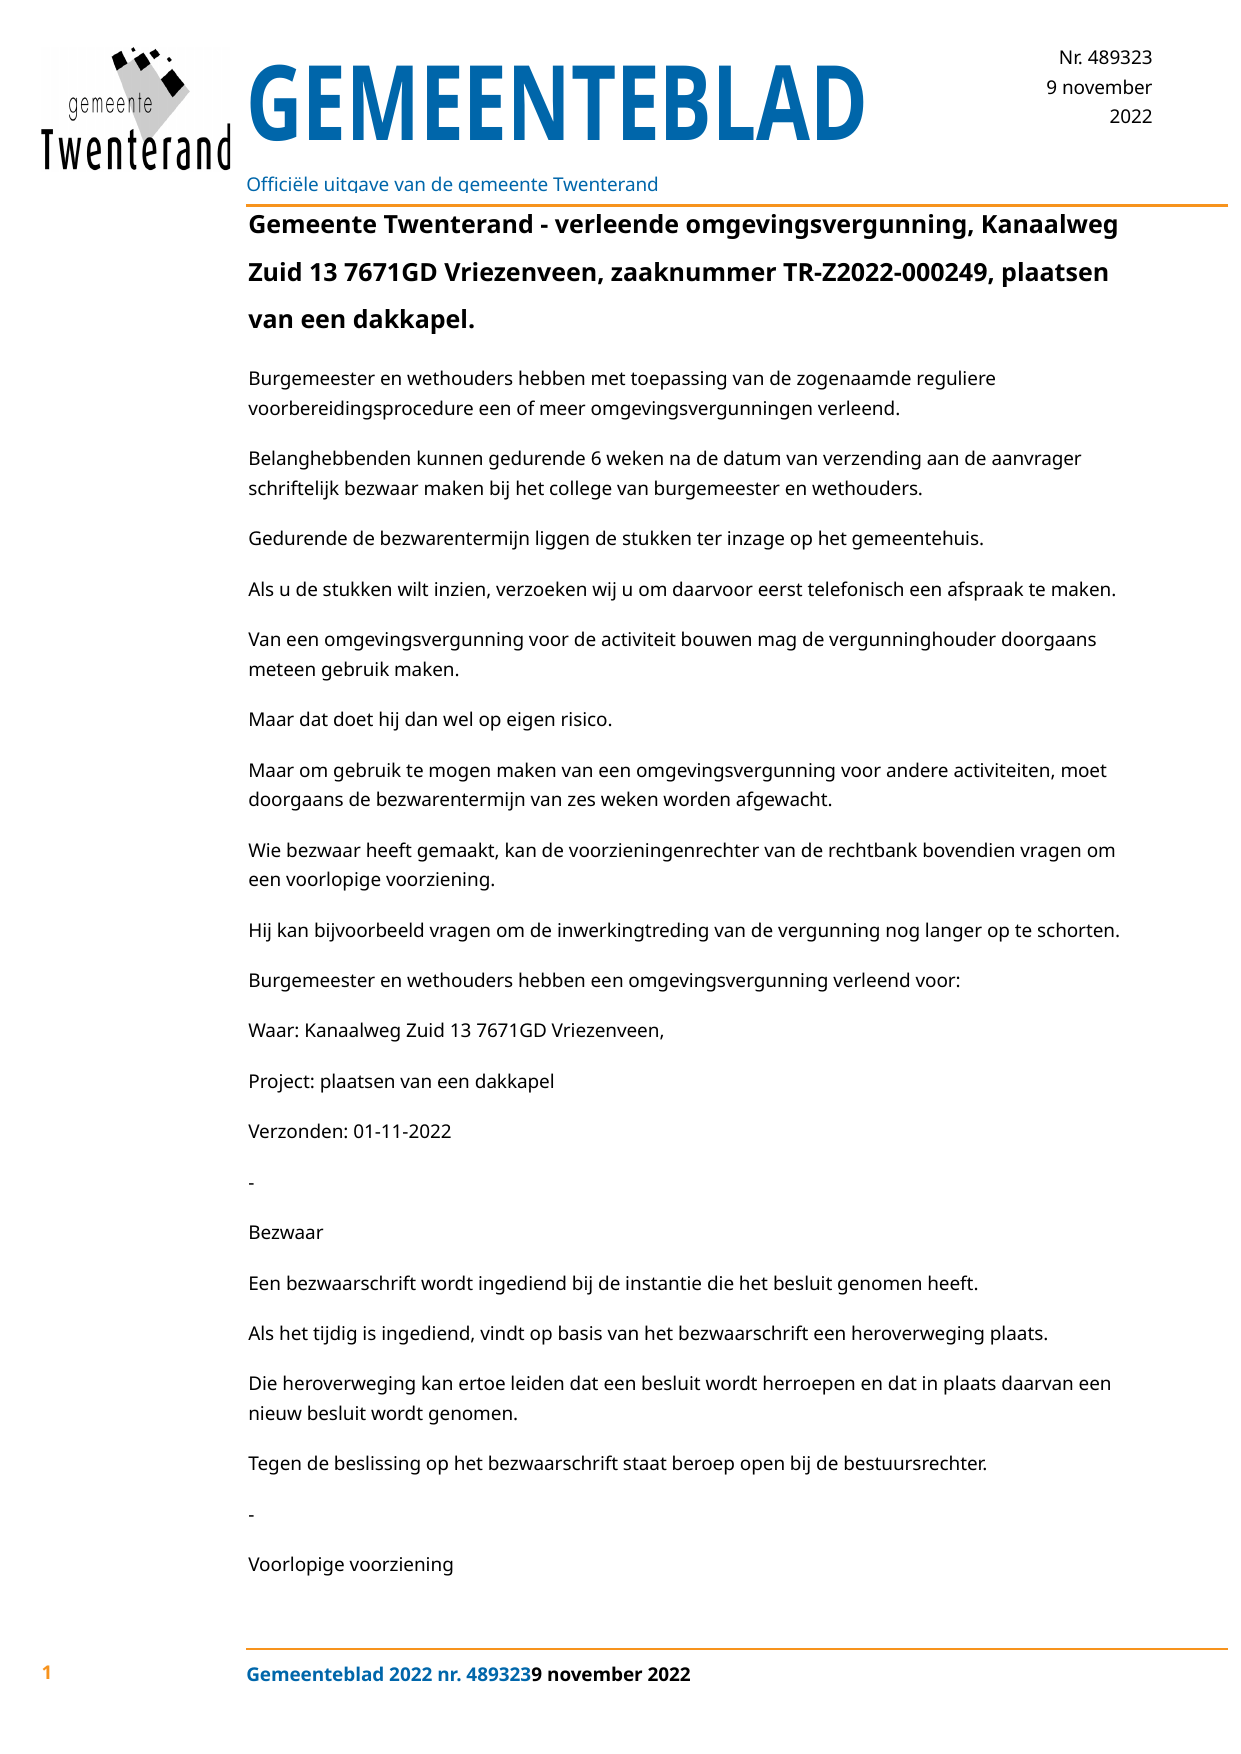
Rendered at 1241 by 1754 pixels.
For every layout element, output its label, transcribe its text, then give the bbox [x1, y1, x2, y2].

text Bezwaar [248, 1219, 1152, 1245]
text Burgemeester en wethouders hebben met toepassing van de zogenaamde reguliere voorbereidingsprocedure een of meer omgevingsvergunningen verleend. [248, 366, 1152, 421]
text Burgemeester en wethouders hebben een omgevingsvergunning verleend voor: [248, 967, 1152, 993]
text Maar om gebruik te mogen maken van een omgevingsvergunning voor andere activiteiten, moet doorgaans de bezwarentermijn van zes weken worden afgewacht. [248, 757, 1152, 812]
text Maar dat doet hij dan wel op eigen risico. [248, 706, 1152, 732]
text Verzonden: 01-11-2022 [248, 1118, 1152, 1144]
text Wie bezwaar heeft gemaakt, kan de voorzieningenrechter van de rechtbank bovendien vragen om een voorlopige voorziening. [248, 837, 1152, 892]
text Project: plaatsen van een dakkapel [248, 1068, 1152, 1094]
text Als u de stukken wilt inzien, verzoeken wij u om daarvoor eerst telefonisch een afspraak te maken. [248, 576, 1152, 602]
text - [248, 1169, 1152, 1194]
text Voorlopige voorziening [248, 1551, 1152, 1577]
text Hij kan bijvoorbeeld vragen om de inwerkingtreding van de vergunning nog langer op te schorten. [248, 917, 1152, 942]
text Gemeente Twenterand - verleende omgevingsvergunning, Kanaalweg Zuid 13 7671GD Vriezenveen, zaaknummer TR-Z2022-000249, plaatsen van een dakkapel. [248, 207, 1152, 336]
text Waar: Kanaalweg Zuid 13 7671GD Vriezenveen, [248, 1018, 1152, 1043]
text Die heroverweging kan ertoe leiden dat een besluit wordt herroepen en dat in plaats daarvan een nieuw besluit wordt genomen. [248, 1371, 1152, 1426]
text Belanghebbenden kunnen gedurende 6 weken na de datum van verzending aan de aanvrager schriftelijk bezwaar maken bij het college van burgemeester en wethouders. [248, 446, 1152, 501]
text Als het tijdig is ingediend, vindt op basis van het bezwaarschrift een heroverweging plaats. [248, 1320, 1152, 1346]
text - [248, 1501, 1152, 1527]
text Een bezwaarschrift wordt ingediend bij de instantie die het besluit genomen heeft. [248, 1270, 1152, 1295]
text Gedurende de bezwarentermijn liggen de stukken ter inzage op het gemeentehuis. [248, 526, 1152, 551]
picture [41, 47, 231, 172]
text Tegen de beslissing op het bezwaarschrift staat beroep open bij de bestuursrechter. [248, 1451, 1152, 1476]
text Van een omgevingsvergunning voor de activiteit bouwen mag de vergunninghouder doorgaans meteen gebruik maken. [248, 626, 1152, 682]
